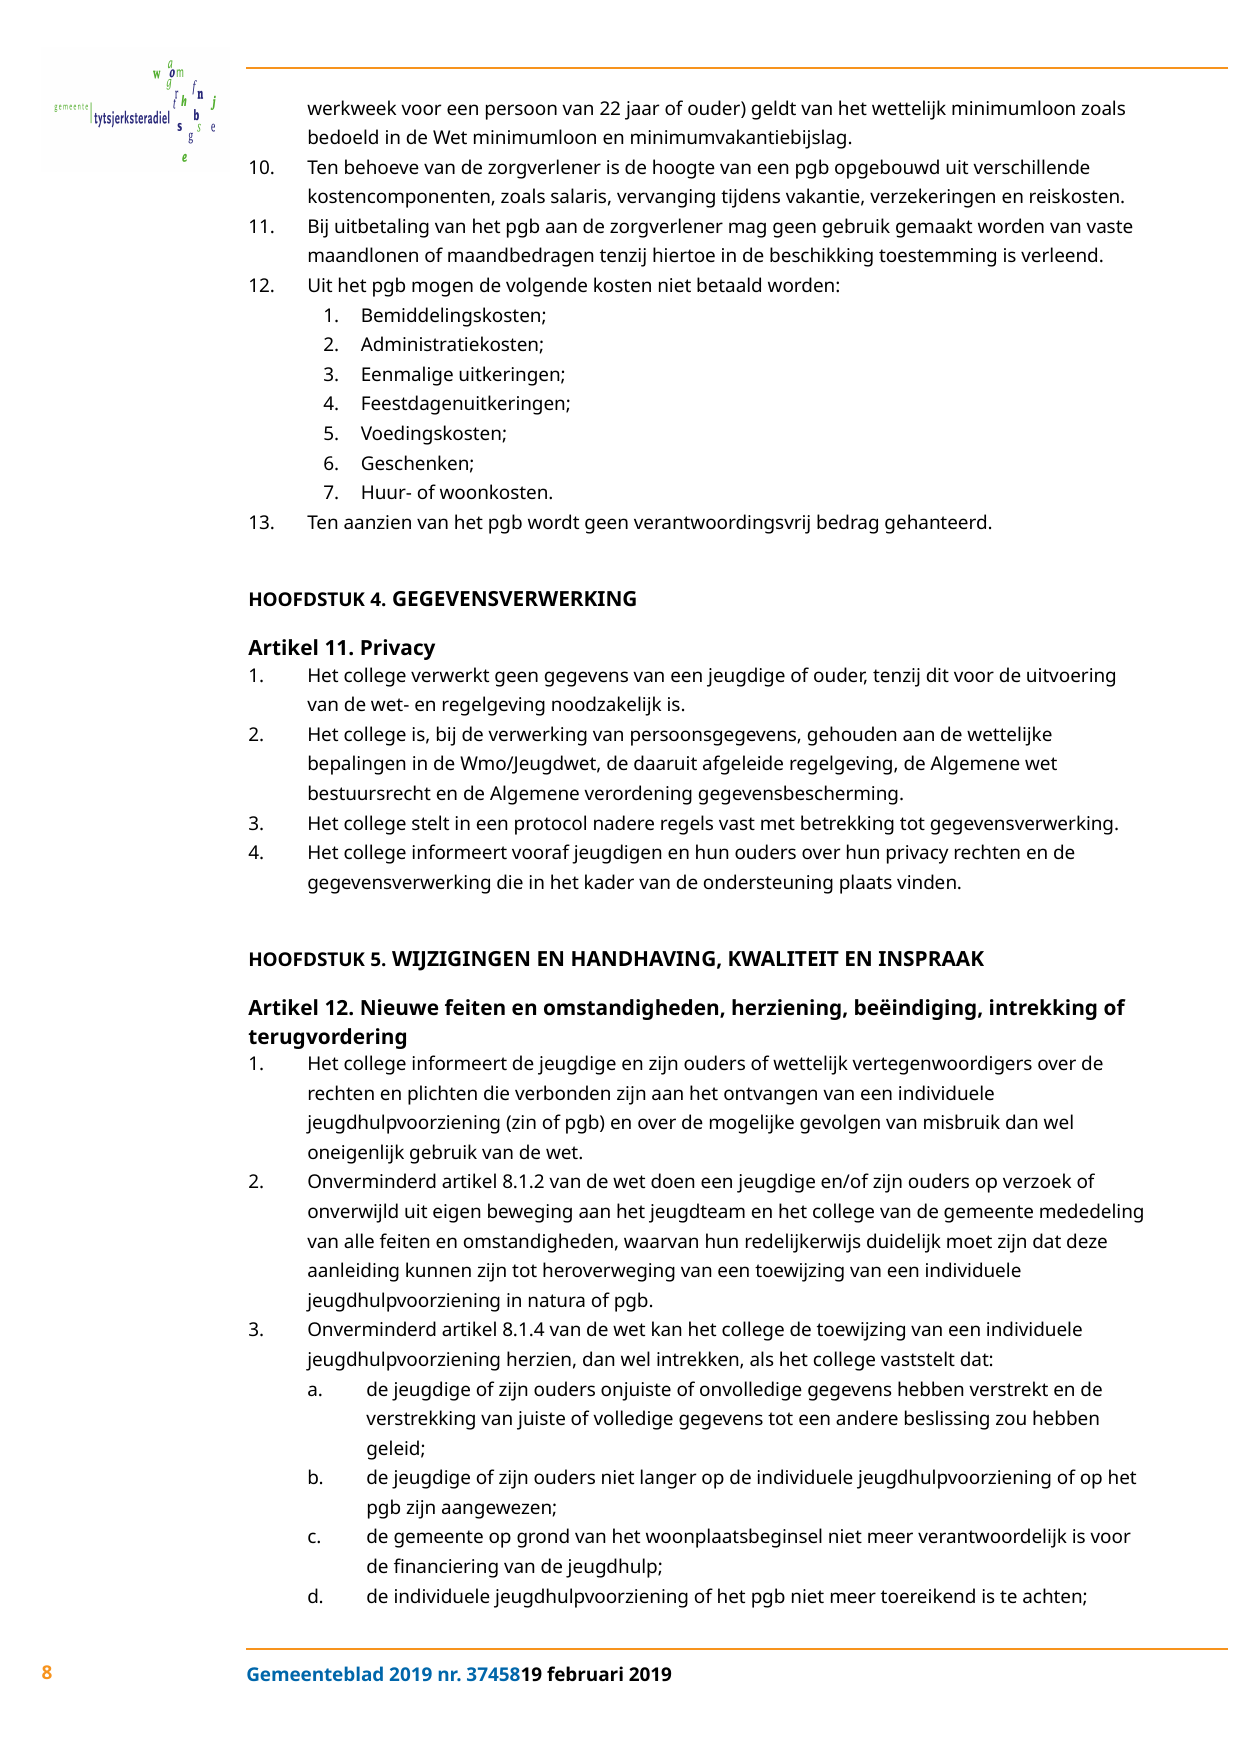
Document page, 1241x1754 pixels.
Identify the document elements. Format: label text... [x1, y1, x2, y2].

text HOOFDSTUK 4. GEGEVENSVERWERKING [248, 584, 1152, 613]
list Administratiekosten; [323, 331, 1152, 357]
list de gemeente op grond van het woonplaatsbeginsel niet meer verantwoordelijk is voor de financiering van de jeugdhulp; [307, 1524, 1152, 1579]
list de individuele jeugdhulpvoorziening of het pgb niet meer toereikend is te achten; [307, 1583, 1152, 1608]
list Onverminderd artikel 8.1.2 van de wet doen een jeugdige en/of zijn ouders op verzoek of onverwijld uit eigen beweging aan het jeugdteam en het college van de gemeente mededeling van alle feiten en omstandigheden, waarvan hun redelijkerwijs duidelijk moet zijn dat deze aanleiding kunnen zijn tot heroverweging van een toewijzing van een individuele jeugdhulpvoorziening in natura of pgb. [248, 1169, 1152, 1313]
list Uit het pgb mogen de volgende kosten niet betaald worden: [248, 272, 1152, 298]
list Het college is, bij de verwerking van persoonsgegevens, gehouden aan de wettelijke bepalingen in de Wmo/Jeugdwet, de daaruit afgeleide regelgeving, de Algemene wet bestuursrecht en de Algemene verordening gegevensbescherming. [248, 721, 1152, 806]
list de jeugdige of zijn ouders onjuiste of onvolledige gegevens hebben verstrekt en de verstrekking van juiste of volledige gegevens tot een andere beslissing zou hebben geleid; [307, 1376, 1152, 1461]
list de jeugdige of zijn ouders niet langer op de individuele jeugdhulpvoorziening of op het pgb zijn aangewezen; [307, 1464, 1152, 1520]
list werkweek voor een persoon van 22 jaar of ouder) geldt van het wettelijk minimumloon zoals bedoeld in de Wet minimumloon en minimumvakantiebijslag. [248, 95, 1152, 150]
list Feestdagenuitkeringen; [323, 391, 1152, 416]
list Voedingskosten; [323, 420, 1152, 446]
list Het college informeert de jeugdige en zijn ouders of wettelijk vertegenwoordigers over de rechten en plichten die verbonden zijn aan het ontvangen van een individuele jeugdhulpvoorziening (zin of pgb) en over de mogelijke gevolgen van misbruik dan wel oneigenlijk gebruik van de wet. [248, 1050, 1152, 1165]
list Geschenken; [323, 450, 1152, 476]
list Onverminderd artikel 8.1.4 van de wet kan het college de toewijzing van een individuele jeugdhulpvoorziening herzien, dan wel intrekken, als het college vaststelt dat: [248, 1317, 1152, 1372]
list Huur- of woonkosten. [323, 479, 1152, 505]
list Het college stelt in een protocol nadere regels vast met betrekking tot gegevensverwerking. [248, 810, 1152, 836]
list Het college verwerkt geen gegevens van een jeugdige of ouder, tenzij dit voor de uitvoering van de wet- en regelgeving noodzakelijk is. [248, 662, 1152, 717]
list Ten behoeve van de zorgverlener is de hoogte van een pgb opgebouwd uit verschillende kostencomponenten, zoals salaris, vervanging tijdens vakantie, verzekeringen en reiskosten. [248, 154, 1152, 209]
list Bij uitbetaling van het pgb aan de zorgverlener mag geen gebruik gemaakt worden van vaste maandlonen of maandbedragen tenzij hiertoe in de beschikking toestemming is verleend. [248, 213, 1152, 268]
list Ten aanzien van het pgb wordt geen verantwoordingsvrij bedrag gehanteerd. [248, 509, 1152, 535]
text HOOFDSTUK 5. WIJZIGINGEN EN HANDHAVING, KWALITEIT EN INSPRAAK [248, 944, 1152, 973]
text Artikel 12. Nieuwe feiten en omstandigheden, herziening, beëindiging, intrekking of terugvordering [248, 993, 1152, 1050]
picture [41, 47, 231, 172]
list Bemiddelingskosten; [323, 302, 1152, 328]
list Het college informeert vooraf jeugdigen en hun ouders over hun privacy rechten en de gegevensverwerking die in het kader van de ondersteuning plaats vinden. [248, 839, 1152, 895]
list Eenmalige uitkeringen; [323, 361, 1152, 387]
text Artikel 11. Privacy [248, 633, 1152, 662]
